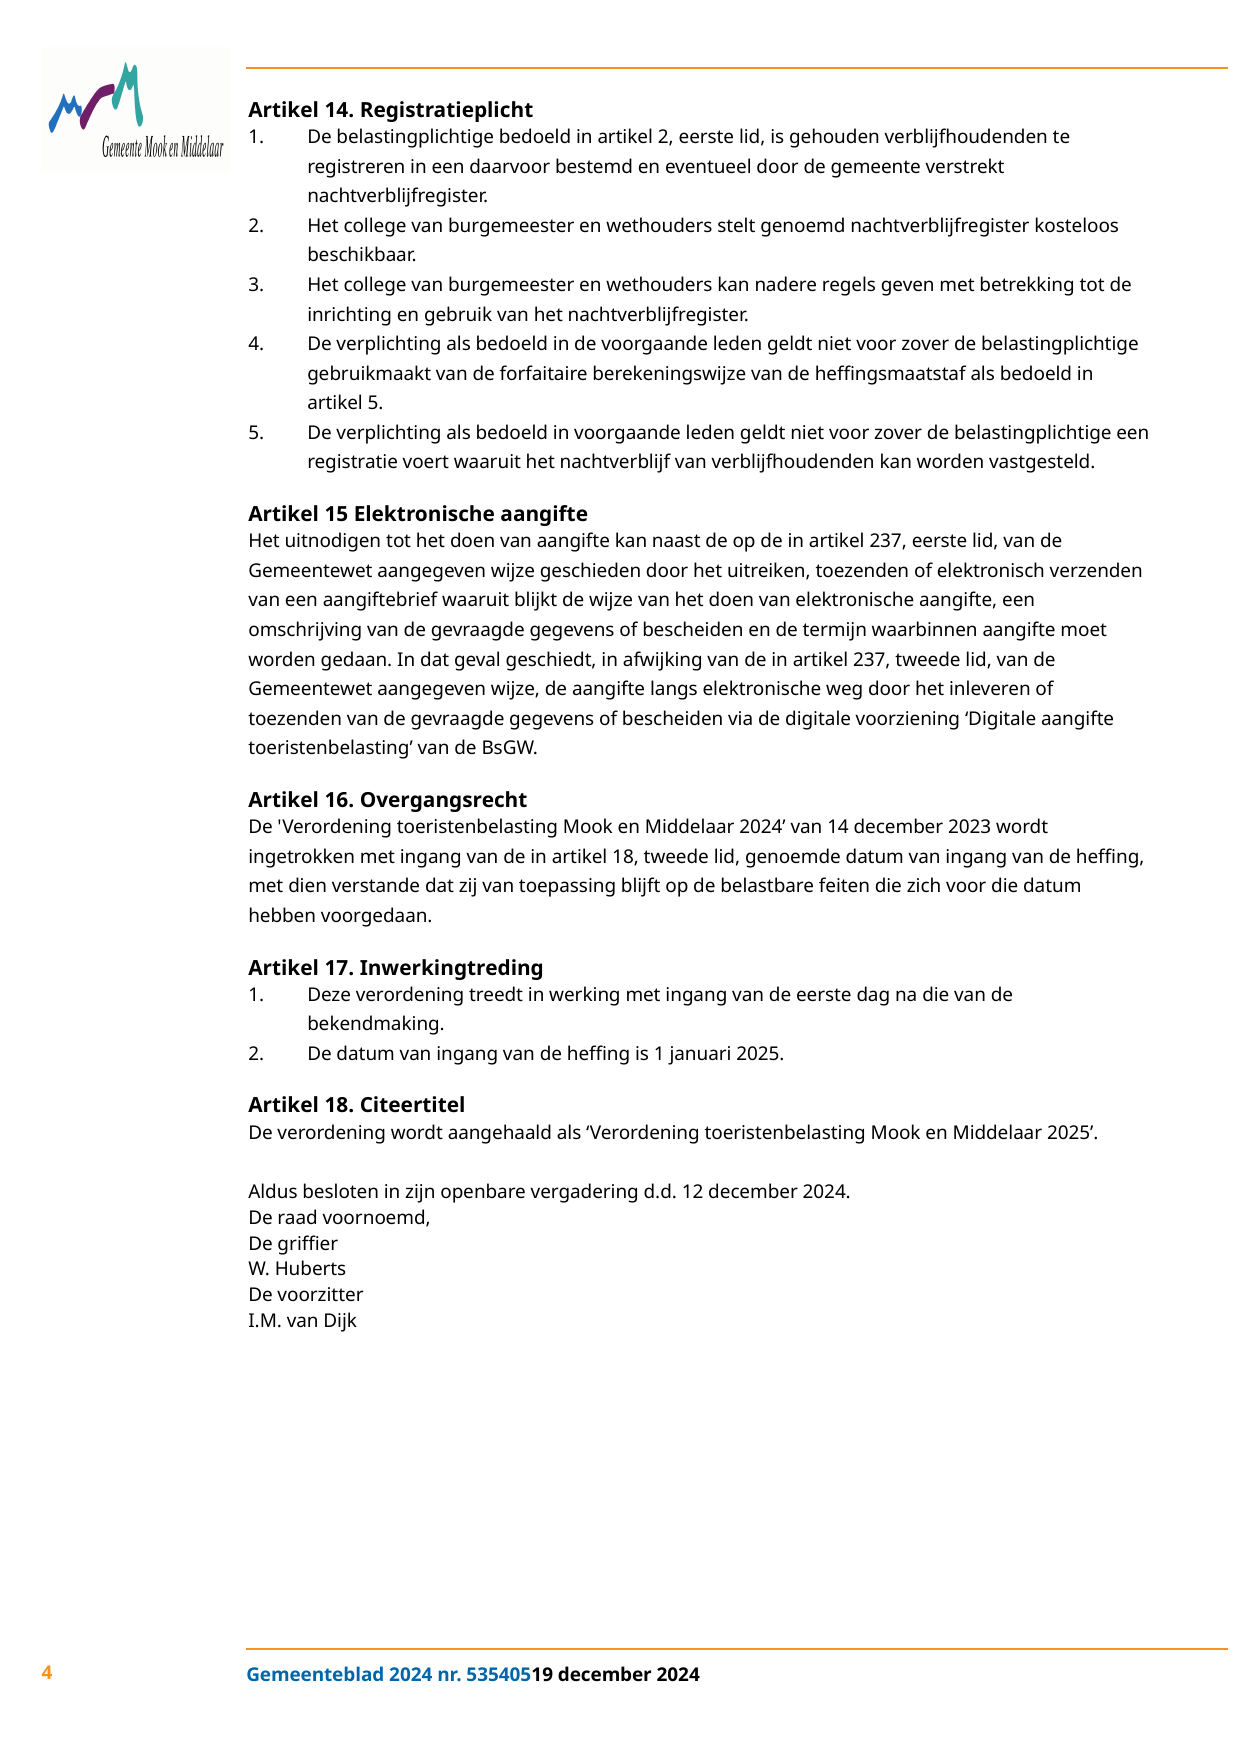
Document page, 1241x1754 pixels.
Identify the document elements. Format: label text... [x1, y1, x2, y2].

text Aldus besloten in zijn openbare vergadering d.d. 12 december 2024. [248, 1178, 1152, 1204]
text De verordening wordt aangehaald als ‘Verordening toeristenbelasting Mook en Middelaar 2025’. [248, 1119, 1152, 1145]
text De 'Verordening toeristenbelasting Mook en Middelaar 2024’ van 14 december 2023 wordt ingetrokken met ingang van de in artikel 18, tweede lid, genoemde datum van ingang van de heffing, met dien verstande dat zij van toepassing blijft op de belastbare feiten die zich voor die datum hebben voorgedaan. [248, 813, 1152, 928]
text Artikel 18. Citeertitel [248, 1091, 1152, 1119]
text Artikel 14. Registratieplicht [248, 95, 1152, 123]
text W. Huberts [248, 1255, 1152, 1281]
text De raad voornoemd, [248, 1204, 1152, 1230]
list De datum van ingang van de heffing is 1 januari 2025. [248, 1040, 1152, 1066]
text I.M. van Dijk [248, 1307, 1152, 1333]
list De verplichting als bedoeld in voorgaande leden geldt niet voor zover de belastingplichtige een registratie voert waaruit het nachtverblijf van verblijfhoudenden kan worden vastgesteld. [248, 419, 1152, 474]
list Deze verordening treedt in werking met ingang van de eerste dag na die van de bekendmaking. [248, 981, 1152, 1036]
text De griffier [248, 1230, 1152, 1255]
list De verplichting als bedoeld in de voorgaande leden geldt niet voor zover de belastingplichtige gebruikmaakt van de forfaitaire berekeningswijze van de heffingsmaatstaf als bedoeld in artikel 5. [248, 330, 1152, 415]
text Artikel 16. Overgangsrecht [248, 785, 1152, 813]
list De belastingplichtige bedoeld in artikel 2, eerste lid, is gehouden verblijfhoudenden te registreren in een daarvoor bestemd en eventueel door de gemeente verstrekt nachtverblijfregister. [248, 123, 1152, 208]
list Het college van burgemeester en wethouders stelt genoemd nachtverblijfregister kosteloos beschikbaar. [248, 212, 1152, 267]
text De voorzitter [248, 1281, 1152, 1307]
list Het college van burgemeester en wethouders kan nadere regels geven met betrekking tot de inrichting en gebruik van het nachtverblijfregister. [248, 271, 1152, 326]
text Artikel 15 Elektronische aangifte [248, 499, 1152, 527]
picture [41, 47, 231, 172]
text Het uitnodigen tot het doen van aangifte kan naast de op de in artikel 237, eerste lid, van de Gemeentewet aangegeven wijze geschieden door het uitreiken, toezenden of elektronisch verzenden van een aangiftebrief waaruit blijkt de wijze van het doen van elektronische aangifte, een omschrijving van de gevraagde gegevens of bescheiden en de termijn waarbinnen aangifte moet worden gedaan. In dat geval geschiedt, in afwijking van de in artikel 237, tweede lid, van de Gemeentewet aangegeven wijze, de aangifte langs elektronische weg door het inleveren of toezenden van de gevraagde gegevens of bescheiden via de digitale voorziening ‘Digitale aangifte toeristenbelasting’ van de BsGW. [248, 527, 1152, 760]
text Artikel 17. Inwerkingtreding [248, 953, 1152, 981]
